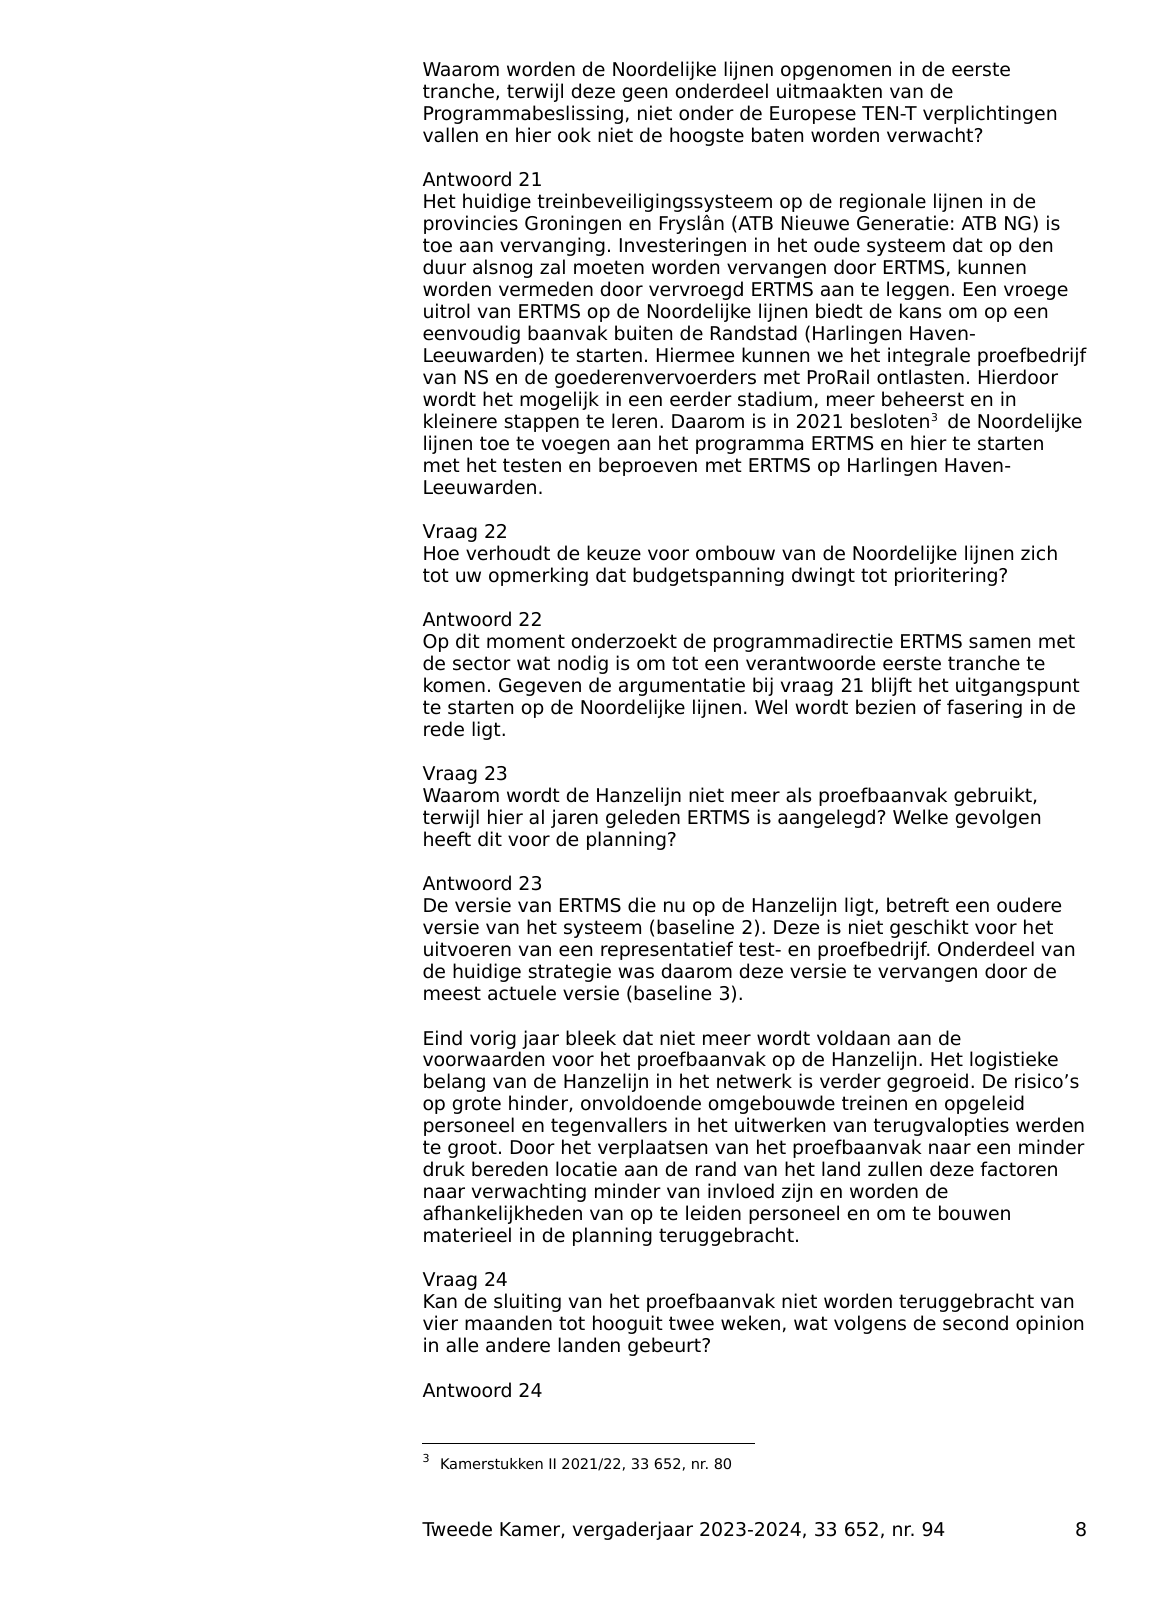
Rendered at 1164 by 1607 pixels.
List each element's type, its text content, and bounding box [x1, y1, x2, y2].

text Vraag 22 [422, 521, 1087, 543]
text Kan de sluiting van het proefbaanvak niet worden teruggebracht van vier maanden tot hooguit twee weken, wat volgens de second opinion in alle andere landen gebeurt? [422, 1291, 1087, 1357]
text Antwoord 24 [422, 1379, 1087, 1401]
text Antwoord 22 [422, 609, 1087, 631]
text Hoe verhoudt de keuze voor ombouw van de Noordelijke lijnen zich tot uw opmerking dat budgetspanning dwingt tot prioritering? [422, 543, 1087, 587]
text De versie van ERTMS die nu op de Hanzelijn ligt, betreft een oudere versie van het systeem (baseline 2). Deze is niet geschikt voor het uitvoeren van een representatief test- en proefbedrijf. Onderdeel van de huidige strategie was daarom deze versie te vervangen door de meest actuele versie (baseline 3). [422, 895, 1087, 1005]
text Het huidige treinbeveiligingssysteem op de regionale lijnen in de provincies Groningen en Fryslân (ATB Nieuwe Generatie: ATB NG) is toe aan vervanging. Investeringen in het oude systeem dat op den duur alsnog zal moeten worden vervangen door ERTMS, kunnen worden vermeden door vervroegd ERTMS aan te leggen. Een vroege uitrol van ERTMS op de Noordelijke lijnen biedt de kans om op een eenvoudig baanvak buiten de Randstad (Harlingen Haven-Leeuwarden) te starten. Hiermee kunnen we het integrale proefbedrijf van NS en de goederenvervoerders met ProRail ontlasten. Hierdoor wordt het mogelijk in een eerder stadium, meer beheerst en in kleinere stappen te leren. Daarom is in 2021 besloten de Noordelijke lijnen toe te voegen aan het programma ERTMS en hier te starten met het testen en beproeven met ERTMS op Harlingen Haven-Leeuwarden. [422, 191, 1087, 499]
text Waarom wordt de Hanzelijn niet meer als proefbaanvak gebruikt, terwijl hier al jaren geleden ERTMS is aangelegd? Welke gevolgen heeft dit voor de planning? [422, 785, 1087, 851]
text Antwoord 23 [422, 873, 1087, 895]
text Vraag 23 [422, 763, 1087, 785]
text Vraag 24 [422, 1269, 1087, 1291]
text Op dit moment onderzoekt de programmadirectie ERTMS samen met de sector wat nodig is om tot een verantwoorde eerste tranche te komen. Gegeven de argumentatie bij vraag 21 blijft het uitgangspunt te starten op de Noordelijke lijnen. Wel wordt bezien of fasering in de rede ligt. [422, 631, 1087, 741]
text Antwoord 21 [422, 169, 1087, 191]
text Eind vorig jaar bleek dat niet meer wordt voldaan aan de voorwaarden voor het proefbaanvak op de Hanzelijn. Het logistieke belang van de Hanzelijn in het netwerk is verder gegroeid. De risico’s op grote hinder, onvoldoende omgebouwde treinen en opgeleid personeel en tegenvallers in het uitwerken van terugvalopties werden te groot. Door het verplaatsen van het proefbaanvak naar een minder druk bereden locatie aan de rand van het land zullen deze factoren naar verwachting minder van invloed zijn en worden de afhankelijkheden van op te leiden personeel en om te bouwen materieel in de planning teruggebracht. [422, 1027, 1087, 1247]
text Waarom worden de Noordelijke lijnen opgenomen in de eerste tranche, terwijl deze geen onderdeel uitmaakten van de Programmabeslissing, niet onder de Europese TEN-T verplichtingen vallen en hier ook niet de hoogste baten worden verwacht? [422, 59, 1087, 147]
text Kamerstukken II 2021/22, 33 652, nr. 80 [422, 1452, 1087, 1474]
